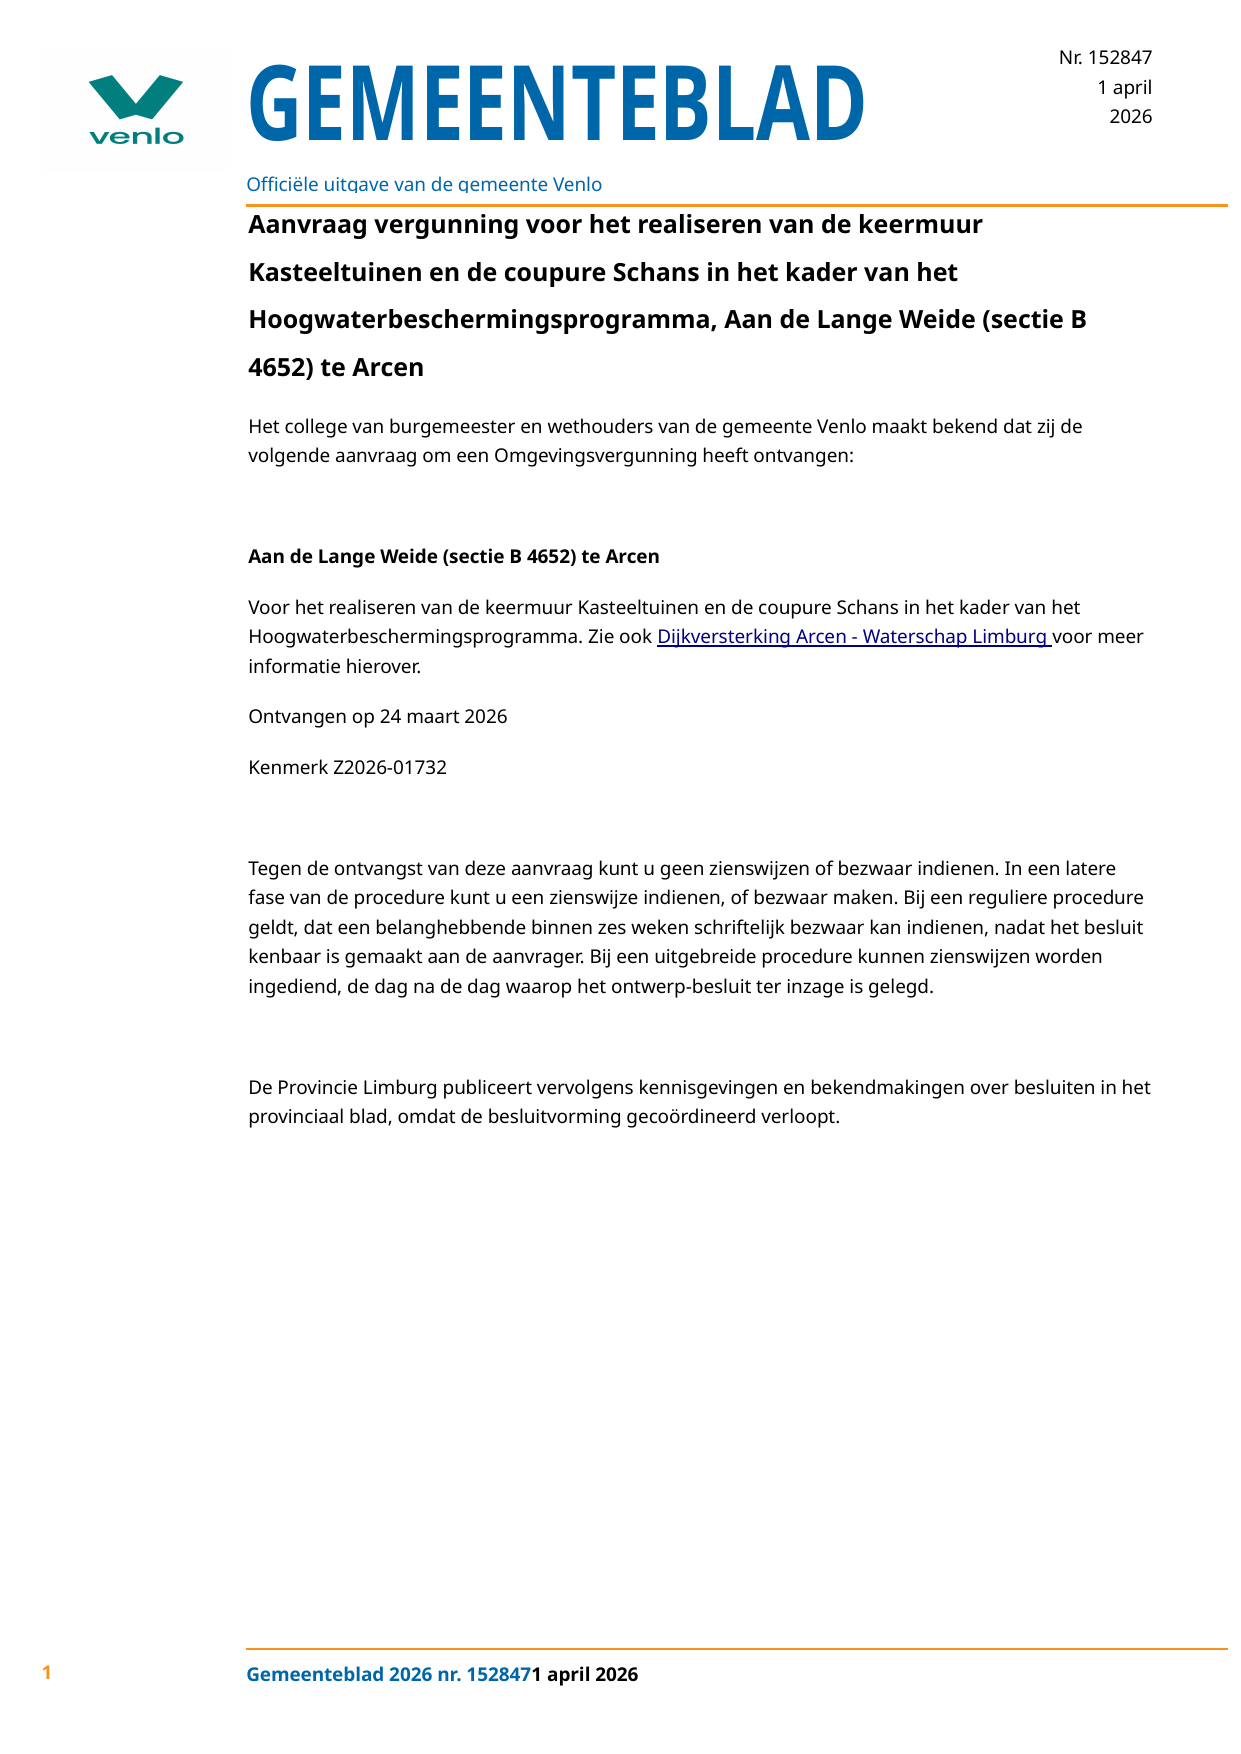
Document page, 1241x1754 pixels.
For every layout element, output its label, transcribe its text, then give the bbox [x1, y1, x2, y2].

text Het college van burgemeester en wethouders van de gemeente Venlo maakt bekend dat zij de volgende aanvraag om een Omgevingsvergunning heeft ontvangen: [248, 413, 1152, 468]
text Ontvangen op 24 maart 2026 [248, 703, 1152, 729]
text Aan de Lange Weide (sectie B 4652) te Arcen [248, 543, 1152, 569]
picture [41, 47, 231, 172]
text Tegen de ontvangst van deze aanvraag kunt u geen zienswijzen of bezwaar indienen. In een latere fase van de procedure kunt u een zienswijze indienen, of bezwaar maken. Bij een reguliere procedure geldt, dat een belanghebbende binnen zes weken schriftelijk bezwaar kan indienen, nadat het besluit kenbaar is gemaakt aan de aanvrager. Bij een uitgebreide procedure kunnen zienswijzen worden ingediend, de dag na de dag waarop het ontwerp-besluit ter inzage is gelegd. [248, 855, 1152, 999]
text Kenmerk Z2026-01732 [248, 754, 1152, 780]
text De Provincie Limburg publiceert vervolgens kennisgevingen en bekendmakingen over besluiten in het provinciaal blad, omdat de besluitvorming gecoördineerd verloopt. [248, 1074, 1152, 1129]
text Aanvraag vergunning voor het realiseren van de keermuur Kasteeltuinen en de coupure Schans in het kader van het Hoogwaterbeschermingsprogramma, Aan de Lange Weide (sectie B 4652) te Arcen [248, 207, 1152, 384]
text Voor het realiseren van de keermuur Kasteeltuinen en de coupure Schans in het kader van het Hoogwaterbeschermingsprogramma. Zie ook Dijkversterking Arcen - Waterschap Limburg voor meer informatie hierover. [248, 594, 1152, 679]
